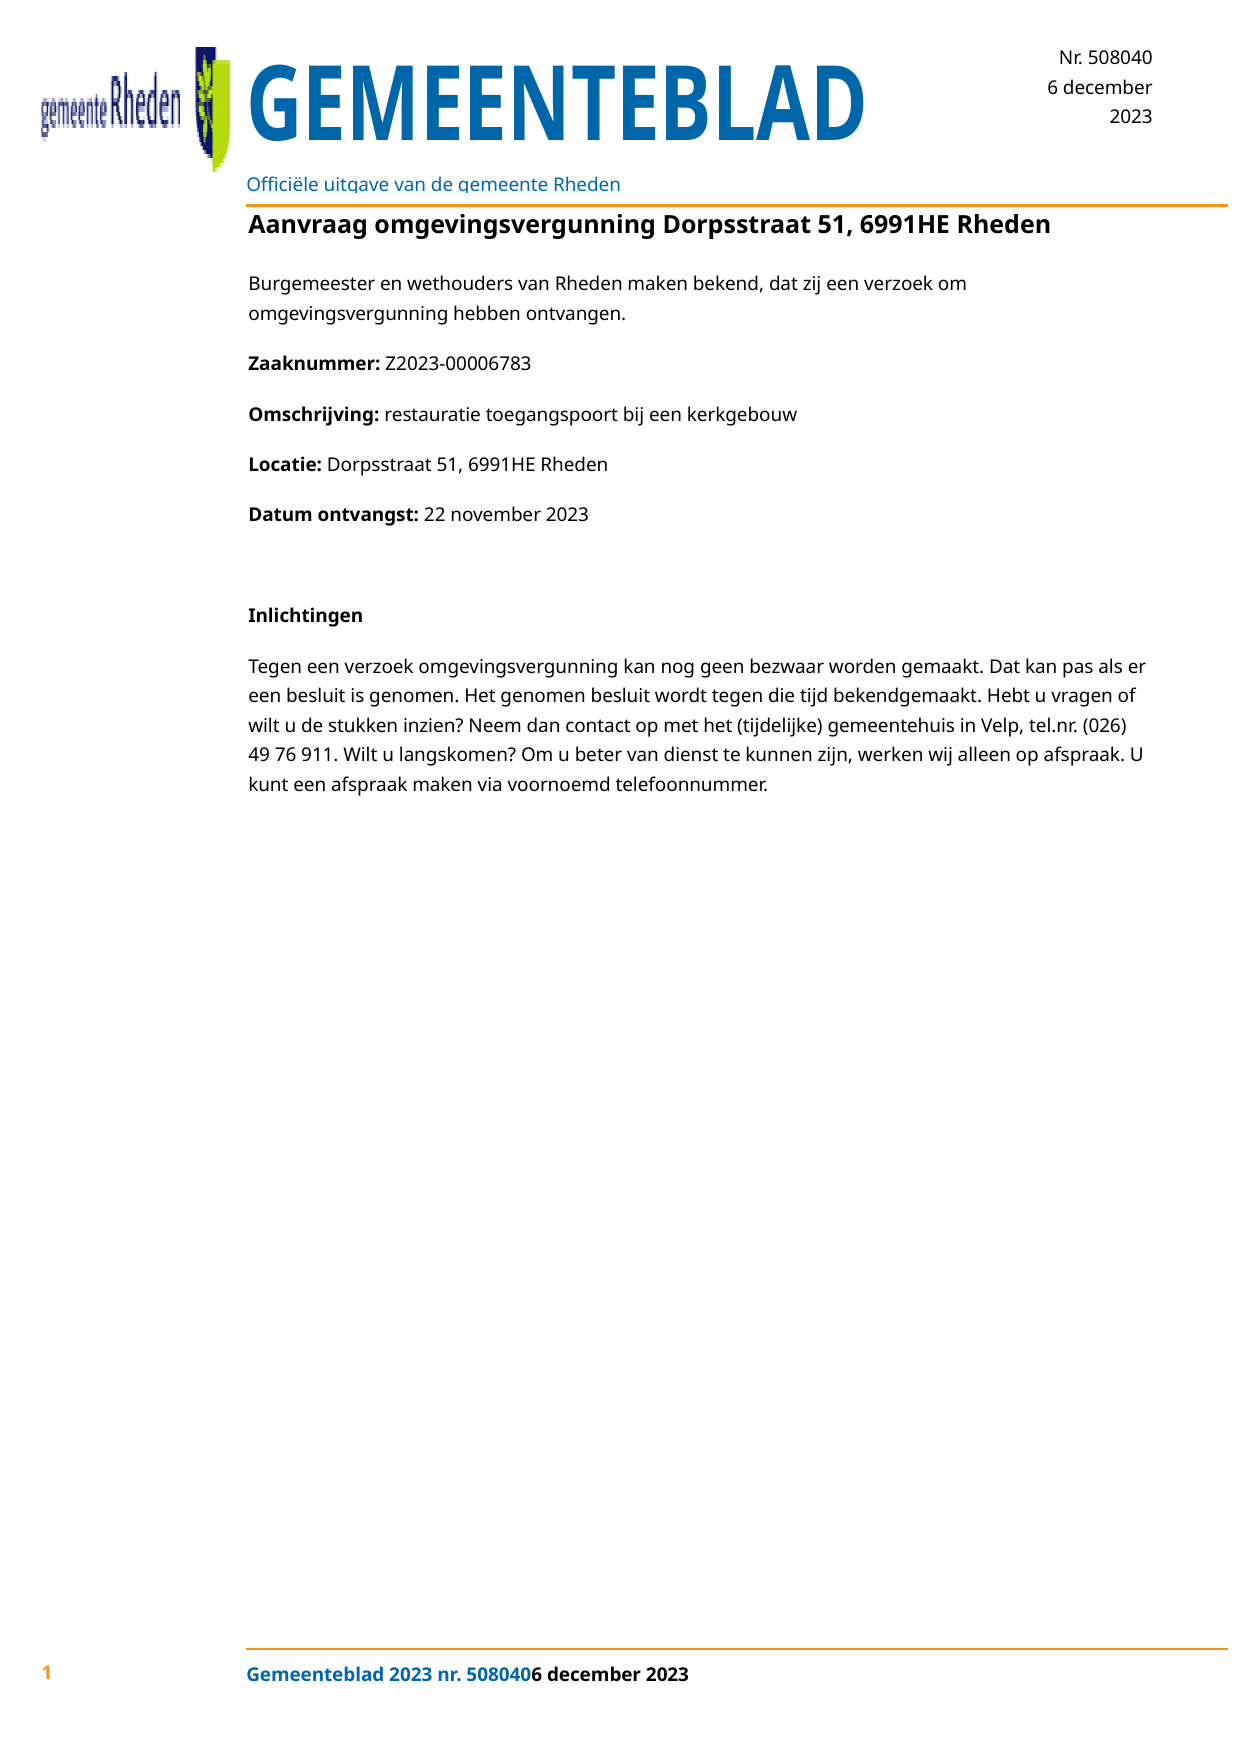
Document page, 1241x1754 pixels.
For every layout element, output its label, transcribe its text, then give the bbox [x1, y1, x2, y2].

text Tegen een verzoek omgevingsvergunning kan nog geen bezwaar worden gemaakt. Dat kan pas als er een besluit is genomen. Het genomen besluit wordt tegen die tijd bekendgemaakt. Hebt u vragen of wilt u de stukken inzien? Neem dan contact op met het (tijdelijke) gemeentehuis in Velp, tel.nr. (026) 49 76 911. Wilt u langskomen? Om u beter van dienst te kunnen zijn, werken wij alleen op afspraak. U kunt een afspraak maken via voornoemd telefoonnummer. [248, 653, 1152, 797]
text Aanvraag omgevingsvergunning Dorpsstraat 51, 6991HE Rheden [248, 207, 1152, 241]
text Omschrijving: restauratie toegangspoort bij een kerkgebouw [248, 401, 1152, 426]
text Locatie: Dorpsstraat 51, 6991HE Rheden [248, 451, 1152, 477]
picture [41, 47, 231, 172]
text Burgemeester en wethouders van Rheden maken bekend, dat zij een verzoek om omgevingsvergunning hebben ontvangen. [248, 270, 1152, 326]
text Zaaknummer: Z2023-00006783 [248, 350, 1152, 376]
text Inlichtingen [248, 602, 1152, 628]
text Datum ontvangst: 22 november 2023 [248, 502, 1152, 527]
